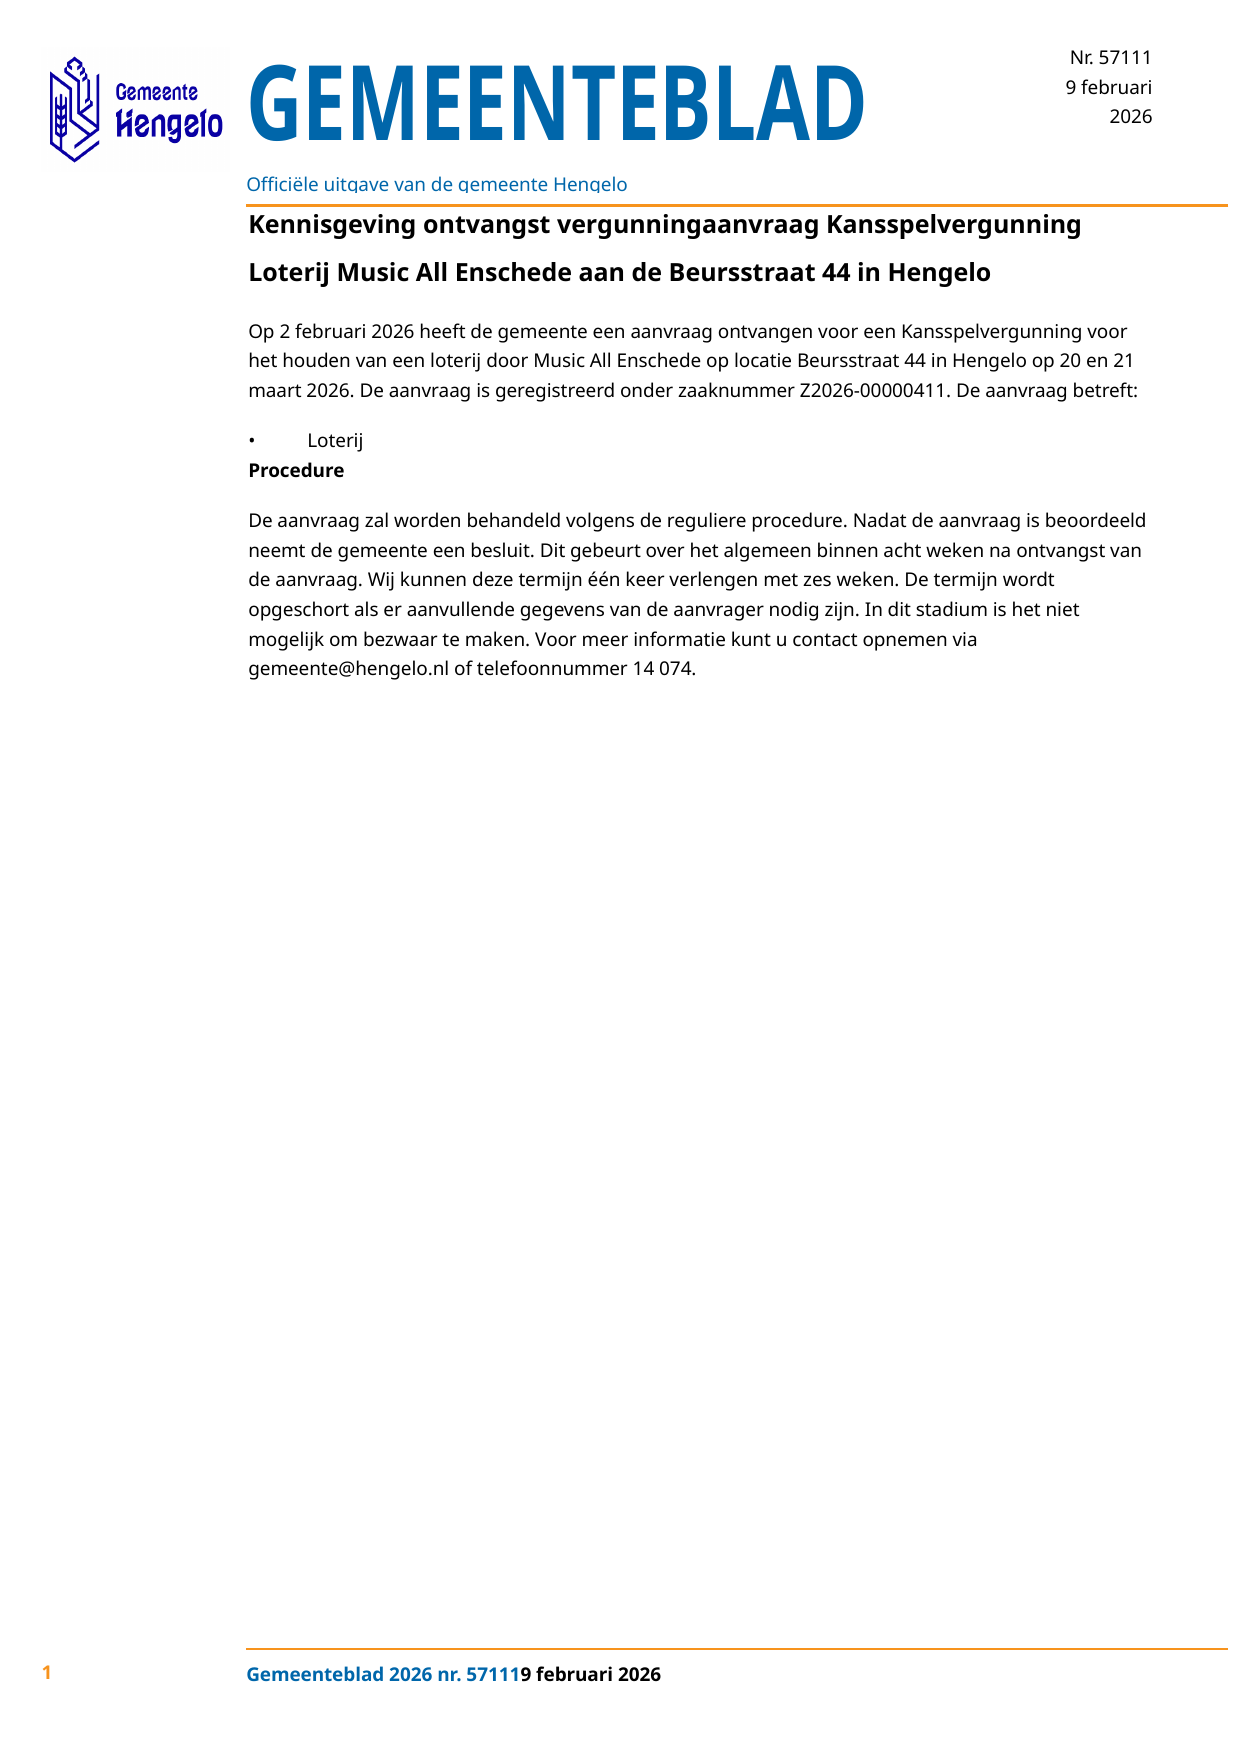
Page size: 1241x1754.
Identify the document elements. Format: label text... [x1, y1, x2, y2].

text Op 2 februari 2026 heeft de gemeente een aanvraag ontvangen voor een Kansspelvergunning voor het houden van een loterij door Music All Enschede op locatie Beursstraat 44 in Hengelo op 20 en 21 maart 2026. De aanvraag is geregistreerd onder zaaknummer Z2026-00000411. De aanvraag betreft: [248, 318, 1152, 403]
list Loterij [248, 427, 1152, 453]
text De aanvraag zal worden behandeld volgens de reguliere procedure. Nadat de aanvraag is beoordeeld neemt de gemeente een besluit. Dit gebeurt over het algemeen binnen acht weken na ontvangst van de aanvraag. Wij kunnen deze termijn één keer verlengen met zes weken. De termijn wordt opgeschort als er aanvullende gegevens van de aanvrager nodig zijn. In dit stadium is het niet mogelijk om bezwaar te maken. Voor meer informatie kunt u contact opnemen via gemeente@hengelo.nl of telefoonnummer 14 074. [248, 507, 1152, 681]
text Procedure [248, 457, 1152, 483]
text Kennisgeving ontvangst vergunningaanvraag Kansspelvergunning Loterij Music All Enschede aan de Beursstraat 44 in Hengelo [248, 207, 1152, 288]
picture [41, 47, 231, 172]
